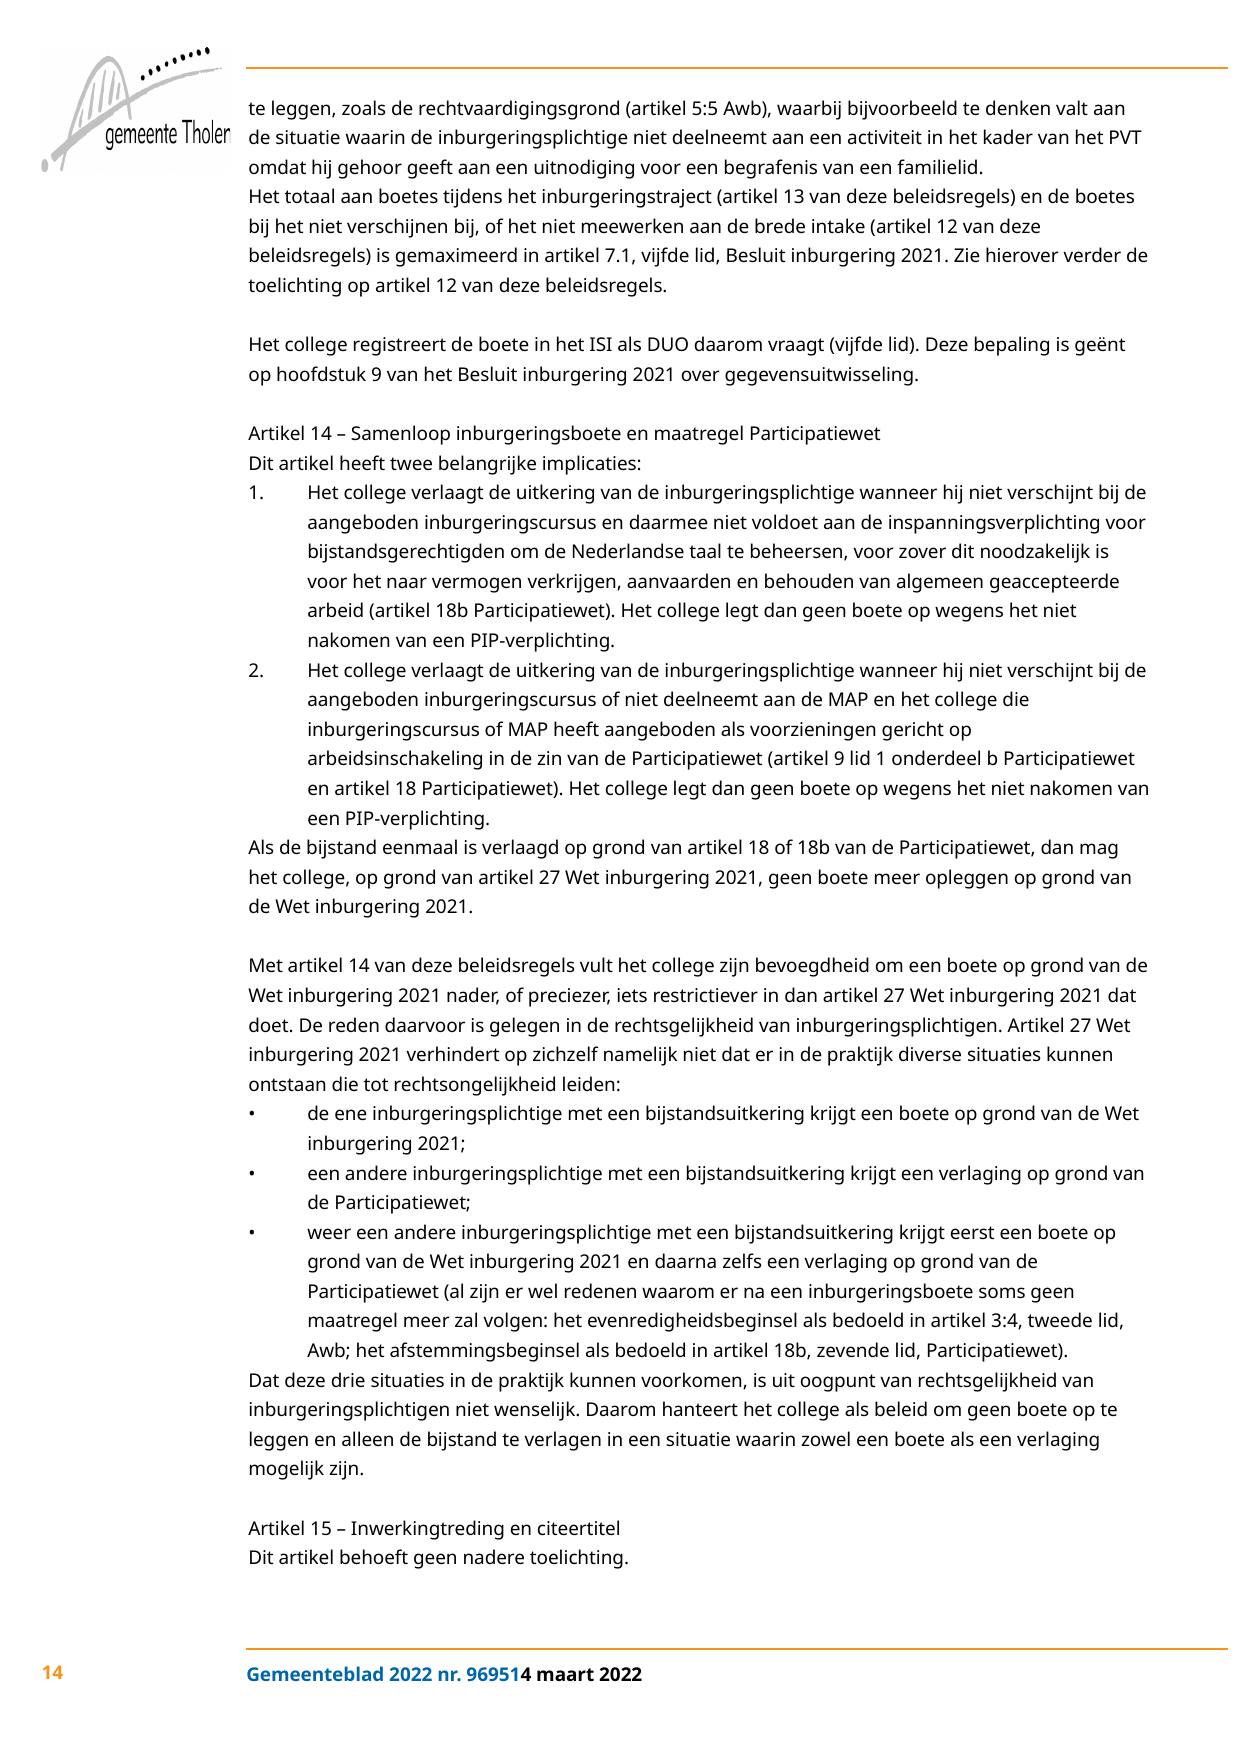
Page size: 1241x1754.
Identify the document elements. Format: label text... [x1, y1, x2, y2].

text Artikel 15 – Inwerkingtreding en citeertitel [248, 1515, 1152, 1541]
list een andere inburgeringsplichtige met een bijstandsuitkering krijgt een verlaging op grond van de Participatiewet; [248, 1160, 1152, 1215]
text Het totaal aan boetes tijdens het inburgeringstraject (artikel 13 van deze beleidsregels) en de boetes bij het niet verschijnen bij, of het niet meewerken aan de brede intake (artikel 12 van deze beleidsregels) is gemaximeerd in artikel 7.1, vijfde lid, Besluit inburgering 2021. Zie hierover verder de toelichting op artikel 12 van deze beleidsregels. [248, 183, 1152, 298]
text Dat deze drie situaties in de praktijk kunnen voorkomen, is uit oogpunt van rechtsgelijkheid van inburgeringsplichtigen niet wenselijk. Daarom hanteert het college als beleid om geen boete op te leggen en alleen de bijstand te verlagen in een situatie waarin zowel een boete als een verlaging mogelijk zijn. [248, 1367, 1152, 1481]
list Het college verlaagt de uitkering van de inburgeringsplichtige wanneer hij niet verschijnt bij de aangeboden inburgeringscursus of niet deelneemt aan de MAP en het college die inburgeringscursus of MAP heeft aangeboden als voorzieningen gericht op arbeidsinschakeling in de zin van de Participatiewet (artikel 9 lid 1 onderdeel b Participatiewet en artikel 18 Participatiewet). Het college legt dan geen boete op wegens het niet nakomen van een PIP-verplichting. [248, 657, 1152, 831]
text Dit artikel behoeft geen nadere toelichting. [248, 1544, 1152, 1570]
text Met artikel 14 van deze beleidsregels vult het college zijn bevoegdheid om een boete op grond van de Wet inburgering 2021 nader, of preciezer, iets restrictiever in dan artikel 27 Wet inburgering 2021 dat doet. De reden daarvoor is gelegen in de rechtsgelijkheid van inburgeringsplichtigen. Artikel 27 Wet inburgering 2021 verhindert op zichzelf namelijk niet dat er in de praktijk diverse situaties kunnen ontstaan die tot rechtsongelijkheid leiden: [248, 953, 1152, 1097]
list weer een andere inburgeringsplichtige met een bijstandsuitkering krijgt eerst een boete op grond van de Wet inburgering 2021 en daarna zelfs een verlaging op grond van de Participatiewet (al zijn er wel redenen waarom er na een inburgeringsboete soms geen maatregel meer zal volgen: het evenredigheidsbeginsel als bedoeld in artikel 3:4, tweede lid, Awb; het afstemmingsbeginsel als bedoeld in artikel 18b, zevende lid, Participatiewet). [248, 1219, 1152, 1363]
text te leggen, zoals de rechtvaardigingsgrond (artikel 5:5 Awb), waarbij bijvoorbeeld te denken valt aan de situatie waarin de inburgeringsplichtige niet deelneemt aan een activiteit in het kader van het PVT omdat hij gehoor geeft aan een uitnodiging voor een begrafenis van een familielid. [248, 95, 1152, 180]
text Het college registreert de boete in het ISI als DUO daarom vraagt (vijfde lid). Deze bepaling is geënt op hoofdstuk 9 van het Besluit inburgering 2021 over gegevensuitwisseling. [248, 331, 1152, 387]
picture [41, 47, 231, 172]
text Als de bijstand eenmaal is verlaagd op grond van artikel 18 of 18b van de Participatiewet, dan mag het college, op grond van artikel 27 Wet inburgering 2021, geen boete meer opleggen op grond van de Wet inburgering 2021. [248, 834, 1152, 919]
text Dit artikel heeft twee belangrijke implicaties: [248, 450, 1152, 476]
list de ene inburgeringsplichtige met een bijstandsuitkering krijgt een boete op grond van de Wet inburgering 2021; [248, 1101, 1152, 1156]
list Het college verlaagt de uitkering van de inburgeringsplichtige wanneer hij niet verschijnt bij de aangeboden inburgeringscursus en daarmee niet voldoet aan de inspanningsverplichting voor bijstandsgerechtigden om de Nederlandse taal te beheersen, voor zover dit noodzakelijk is voor het naar vermogen verkrijgen, aanvaarden en behouden van algemeen geaccepteerde arbeid (artikel 18b Participatiewet). Het college legt dan geen boete op wegens het niet nakomen van een PIP-verplichting. [248, 479, 1152, 653]
text Artikel 14 – Samenloop inburgeringsboete en maatregel Participatiewet [248, 420, 1152, 446]
